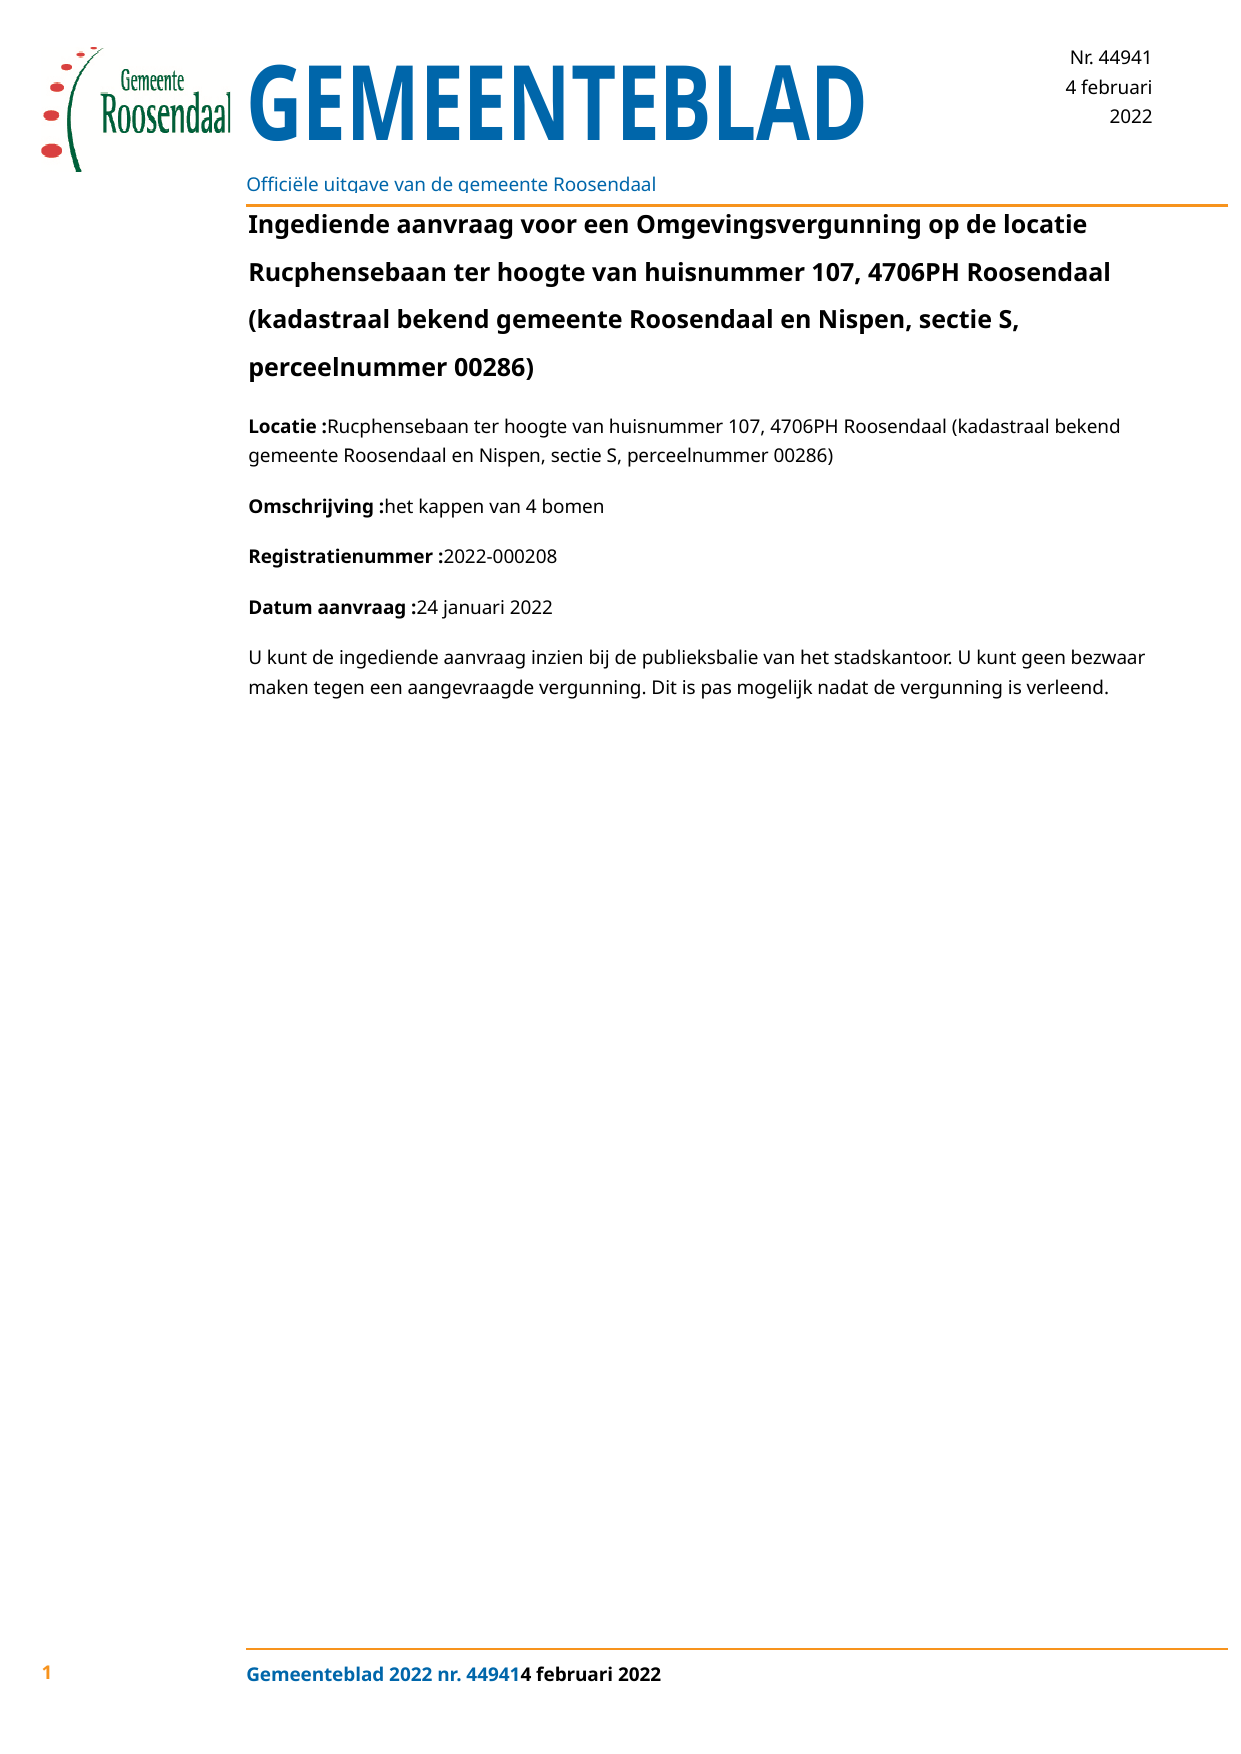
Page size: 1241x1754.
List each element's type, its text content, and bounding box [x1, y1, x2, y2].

picture [41, 47, 231, 172]
text Ingediende aanvraag voor een Omgevingsvergunning op de locatie Rucphensebaan ter hoogte van huisnummer 107, 4706PH Roosendaal (kadastraal bekend gemeente Roosendaal en Nispen, sectie S, perceelnummer 00286) [248, 207, 1152, 384]
text Datum aanvraag :24 januari 2022 [248, 594, 1152, 620]
text Registratienummer :2022-000208 [248, 543, 1152, 569]
text U kunt de ingediende aanvraag inzien bij de publieksbalie van het stadskantoor. U kunt geen bezwaar maken tegen een aangevraagde vergunning. Dit is pas mogelijk nadat de vergunning is verleend. [248, 644, 1152, 700]
text Omschrijving :het kappen van 4 bomen [248, 493, 1152, 519]
text Locatie :Rucphensebaan ter hoogte van huisnummer 107, 4706PH Roosendaal (kadastraal bekend gemeente Roosendaal en Nispen, sectie S, perceelnummer 00286) [248, 413, 1152, 468]
